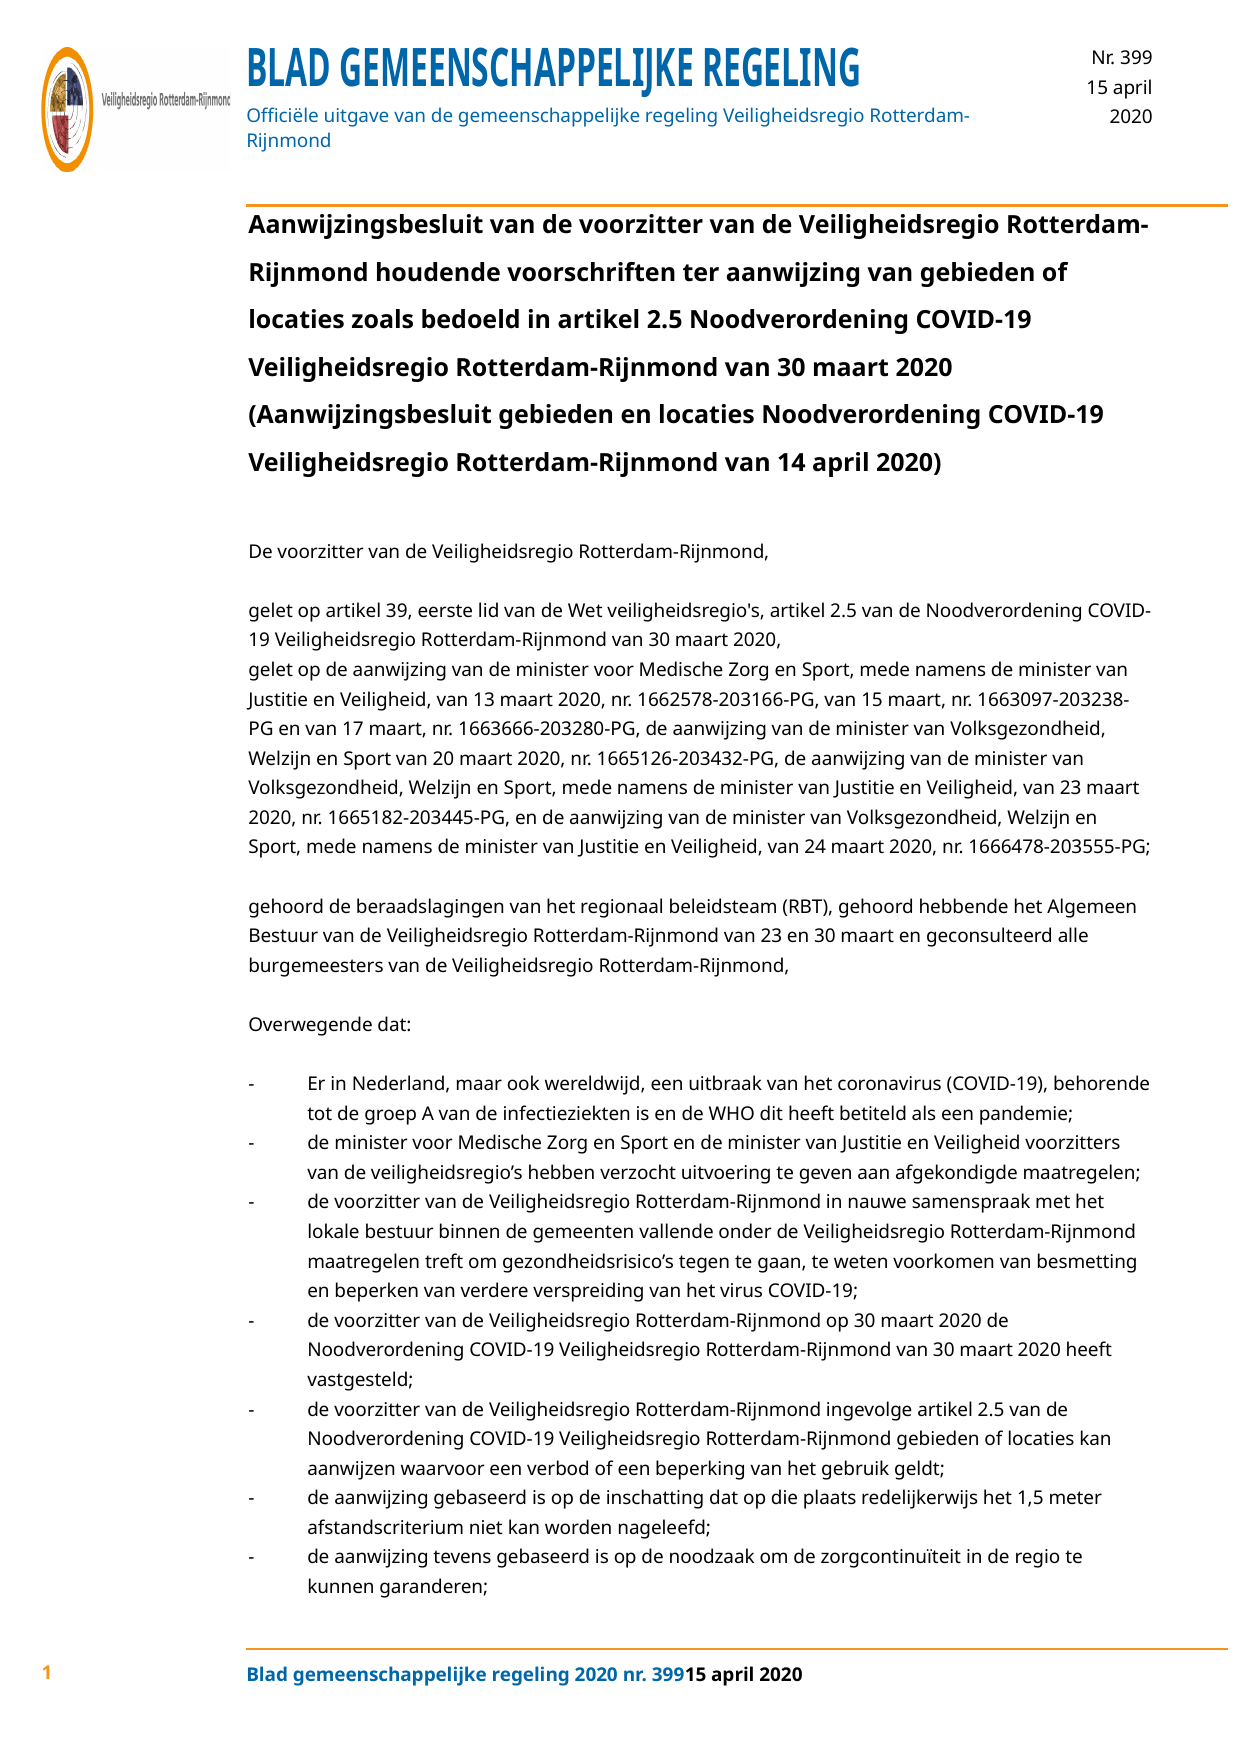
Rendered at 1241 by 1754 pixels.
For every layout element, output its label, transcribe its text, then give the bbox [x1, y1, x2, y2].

text Overwegende dat: [248, 1011, 1152, 1037]
text gelet op artikel 39, eerste lid van de Wet veiligheidsregio's, artikel 2.5 van de Noodverordening COVID-19 Veiligheidsregio Rotterdam-Rijnmond van 30 maart 2020, [248, 597, 1152, 652]
list de voorzitter van de Veiligheidsregio Rotterdam-Rijnmond in nauwe samenspraak met het lokale bestuur binnen de gemeenten vallende onder de Veiligheidsregio Rotterdam-Rijnmond maatregelen treft om gezondheidsrisico’s tegen te gaan, te weten voorkomen van besmetting en beperken van verdere verspreiding van het virus COVID-19; [248, 1189, 1152, 1303]
list de voorzitter van de Veiligheidsregio Rotterdam-Rijnmond ingevolge artikel 2.5 van de Noodverordening COVID-19 Veiligheidsregio Rotterdam-Rijnmond gebieden of locaties kan aanwijzen waarvoor een verbod of een beperking van het gebruik geldt; [248, 1396, 1152, 1481]
text Aanwijzingsbesluit van de voorzitter van de Veiligheidsregio Rotterdam-Rijnmond houdende voorschriften ter aanwijzing van gebieden of locaties zoals bedoeld in artikel 2.5 Noodverordening COVID-19 Veiligheidsregio Rotterdam-Rijnmond van 30 maart 2020 (Aanwijzingsbesluit gebieden en locaties Noodverordening COVID-19 Veiligheidsregio Rotterdam-Rijnmond van 14 april 2020) [248, 207, 1152, 479]
picture [41, 47, 231, 172]
list de aanwijzing gebaseerd is op de inschatting dat op die plaats redelijkerwijs het 1,5 meter afstandscriterium niet kan worden nageleefd; [248, 1484, 1152, 1540]
list de minister voor Medische Zorg en Sport en de minister van Justitie en Veiligheid voorzitters van de veiligheidsregio’s hebben verzocht uitvoering te geven aan afgekondigde maatregelen; [248, 1129, 1152, 1185]
text gelet op de aanwijzing van de minister voor Medische Zorg en Sport, mede namens de minister van Justitie en Veiligheid, van 13 maart 2020, nr. 1662578-203166-PG, van 15 maart, nr. 1663097-203238-PG en van 17 maart, nr. 1663666-203280-PG, de aanwijzing van de minister van Volksgezondheid, Welzijn en Sport van 20 maart 2020, nr. 1665126-203432-PG, de aanwijzing van de minister van Volksgezondheid, Welzijn en Sport, mede namens de minister van Justitie en Veiligheid, van 23 maart 2020, nr. 1665182-203445-PG, en de aanwijzing van de minister van Volksgezondheid, Welzijn en Sport, mede namens de minister van Justitie en Veiligheid, van 24 maart 2020, nr. 1666478-203555-PG; [248, 656, 1152, 859]
list Er in Nederland, maar ook wereldwijd, een uitbraak van het coronavirus (COVID-19), behorende tot de groep A van de infectieziekten is en de WHO dit heeft betiteld als een pandemie; [248, 1070, 1152, 1126]
list de aanwijzing tevens gebaseerd is op de noodzaak om de zorgcontinuïteit in de regio te kunnen garanderen; [248, 1544, 1152, 1599]
text gehoord de beraadslagingen van het regionaal beleidsteam (RBT), gehoord hebbende het Algemeen Bestuur van de Veiligheidsregio Rotterdam-Rijnmond van 23 en 30 maart en geconsulteerd alle burgemeesters van de Veiligheidsregio Rotterdam-Rijnmond, [248, 893, 1152, 978]
text De voorzitter van de Veiligheidsregio Rotterdam-Rijnmond, [248, 538, 1152, 564]
list de voorzitter van de Veiligheidsregio Rotterdam-Rijnmond op 30 maart 2020 de Noodverordening COVID-19 Veiligheidsregio Rotterdam-Rijnmond van 30 maart 2020 heeft vastgesteld; [248, 1307, 1152, 1392]
